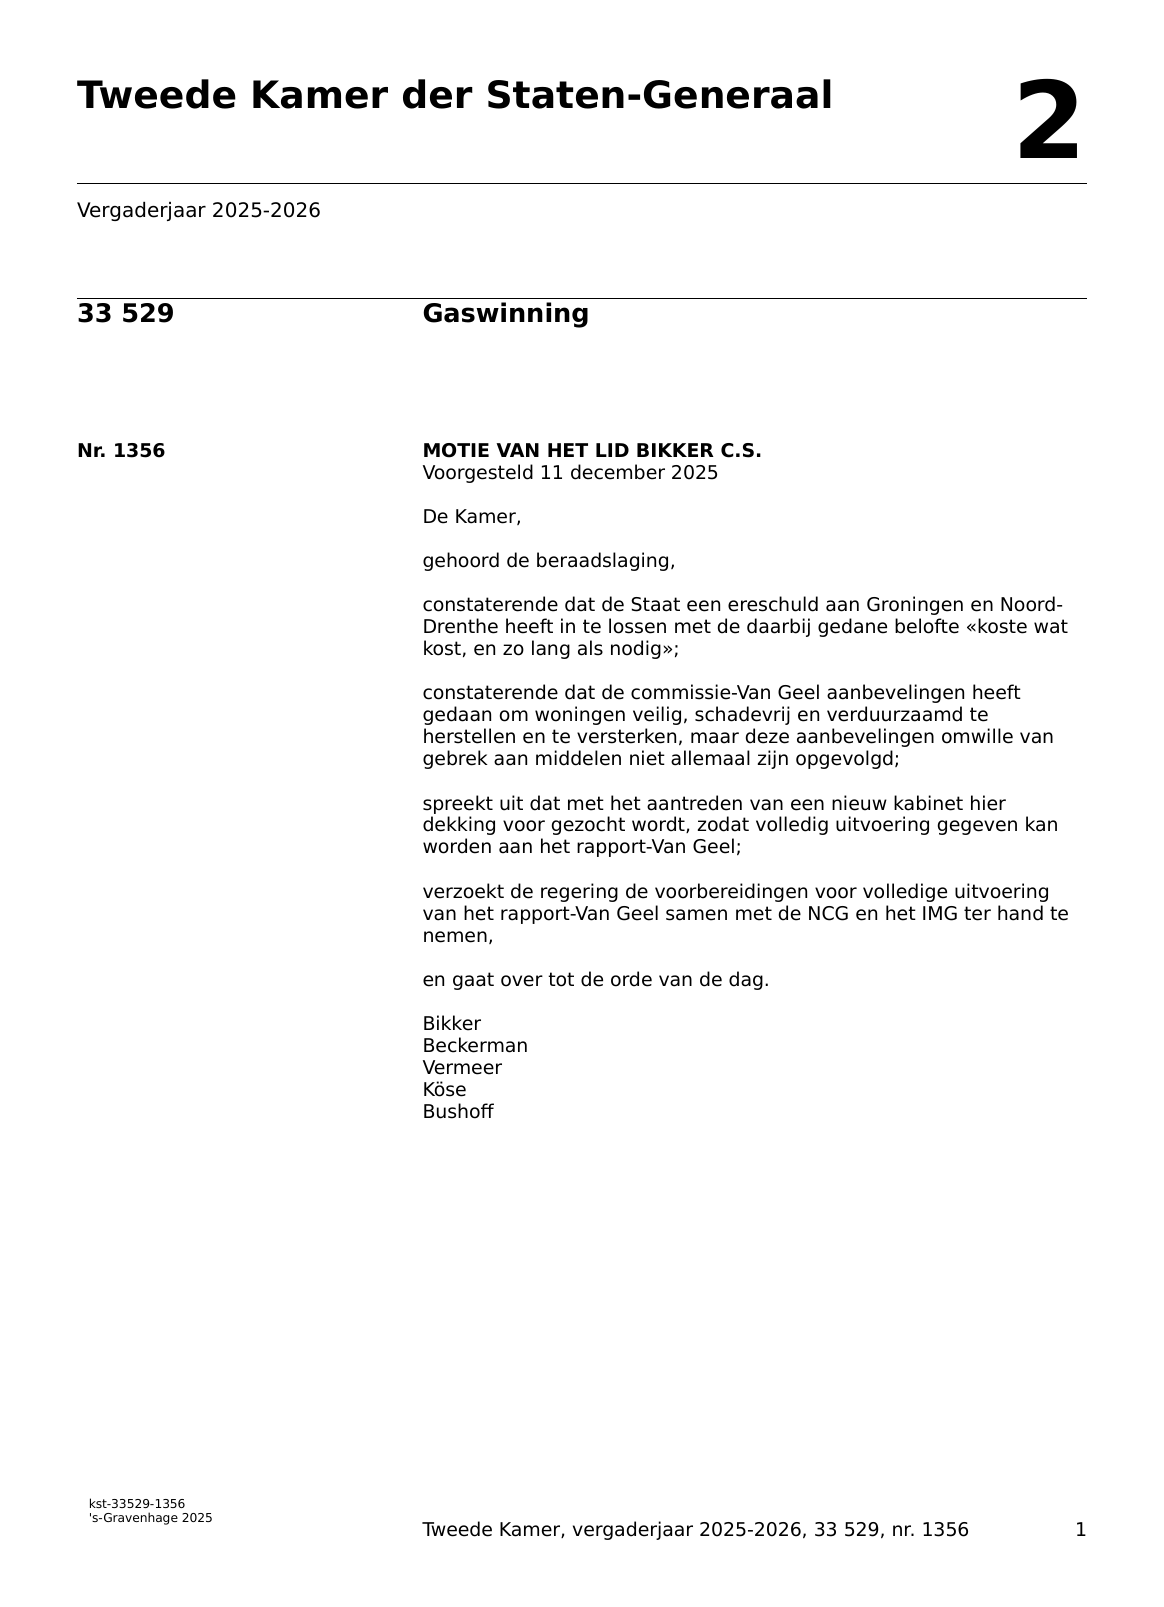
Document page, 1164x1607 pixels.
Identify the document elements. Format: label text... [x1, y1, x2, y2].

text 's-Gravenhage 2025 [88, 1511, 323, 1525]
text spreekt uit dat met het aantreden van een nieuw kabinet hier dekking voor gezocht wordt, zodat volledig uitvoering gegeven kan worden aan het rapport-Van Geel; [422, 792, 1087, 858]
text De Kamer, [422, 506, 1087, 528]
text constaterende dat de commissie-Van Geel aanbevelingen heeft gedaan om woningen veilig, schadevrij en verduurzaamd te herstellen en te versterken, maar deze aanbevelingen omwille van gebrek aan middelen niet allemaal zijn opgevolgd; [422, 682, 1087, 770]
text Bushoff [422, 1101, 1087, 1123]
text Beckerman [422, 1035, 1087, 1057]
text Voorgesteld 11 december 2025 [422, 462, 1087, 484]
text kst-33529-1356 [88, 1497, 323, 1511]
subtitle 33 529 Gaswinning [77, 299, 1087, 329]
table_header 2 [886, 59, 1087, 183]
text Vermeer [422, 1057, 1087, 1079]
table_header Tweede Kamer der Staten-Generaal [77, 59, 886, 183]
text Köse [422, 1079, 1087, 1101]
text gehoord de beraadslaging, [422, 550, 1087, 572]
text verzoekt de regering de voorbereidingen voor volledige uitvoering van het rapport-Van Geel samen met de NCG en het IMG ter hand te nemen, [422, 881, 1087, 946]
text en gaat over tot de orde van de dag. [422, 969, 1087, 991]
table_cell Vergaderjaar 2025-2026 [77, 184, 1087, 298]
text Bikker [422, 1013, 1087, 1035]
text constaterende dat de Staat een ereschuld aan Groningen en Noord-Drenthe heeft in te lossen met de daarbij gedane belofte «koste wat kost, en zo lang als nodig»; [422, 594, 1087, 660]
subtitle Nr. 1356 MOTIE VAN HET LID BIKKER C.S. [77, 440, 1087, 462]
